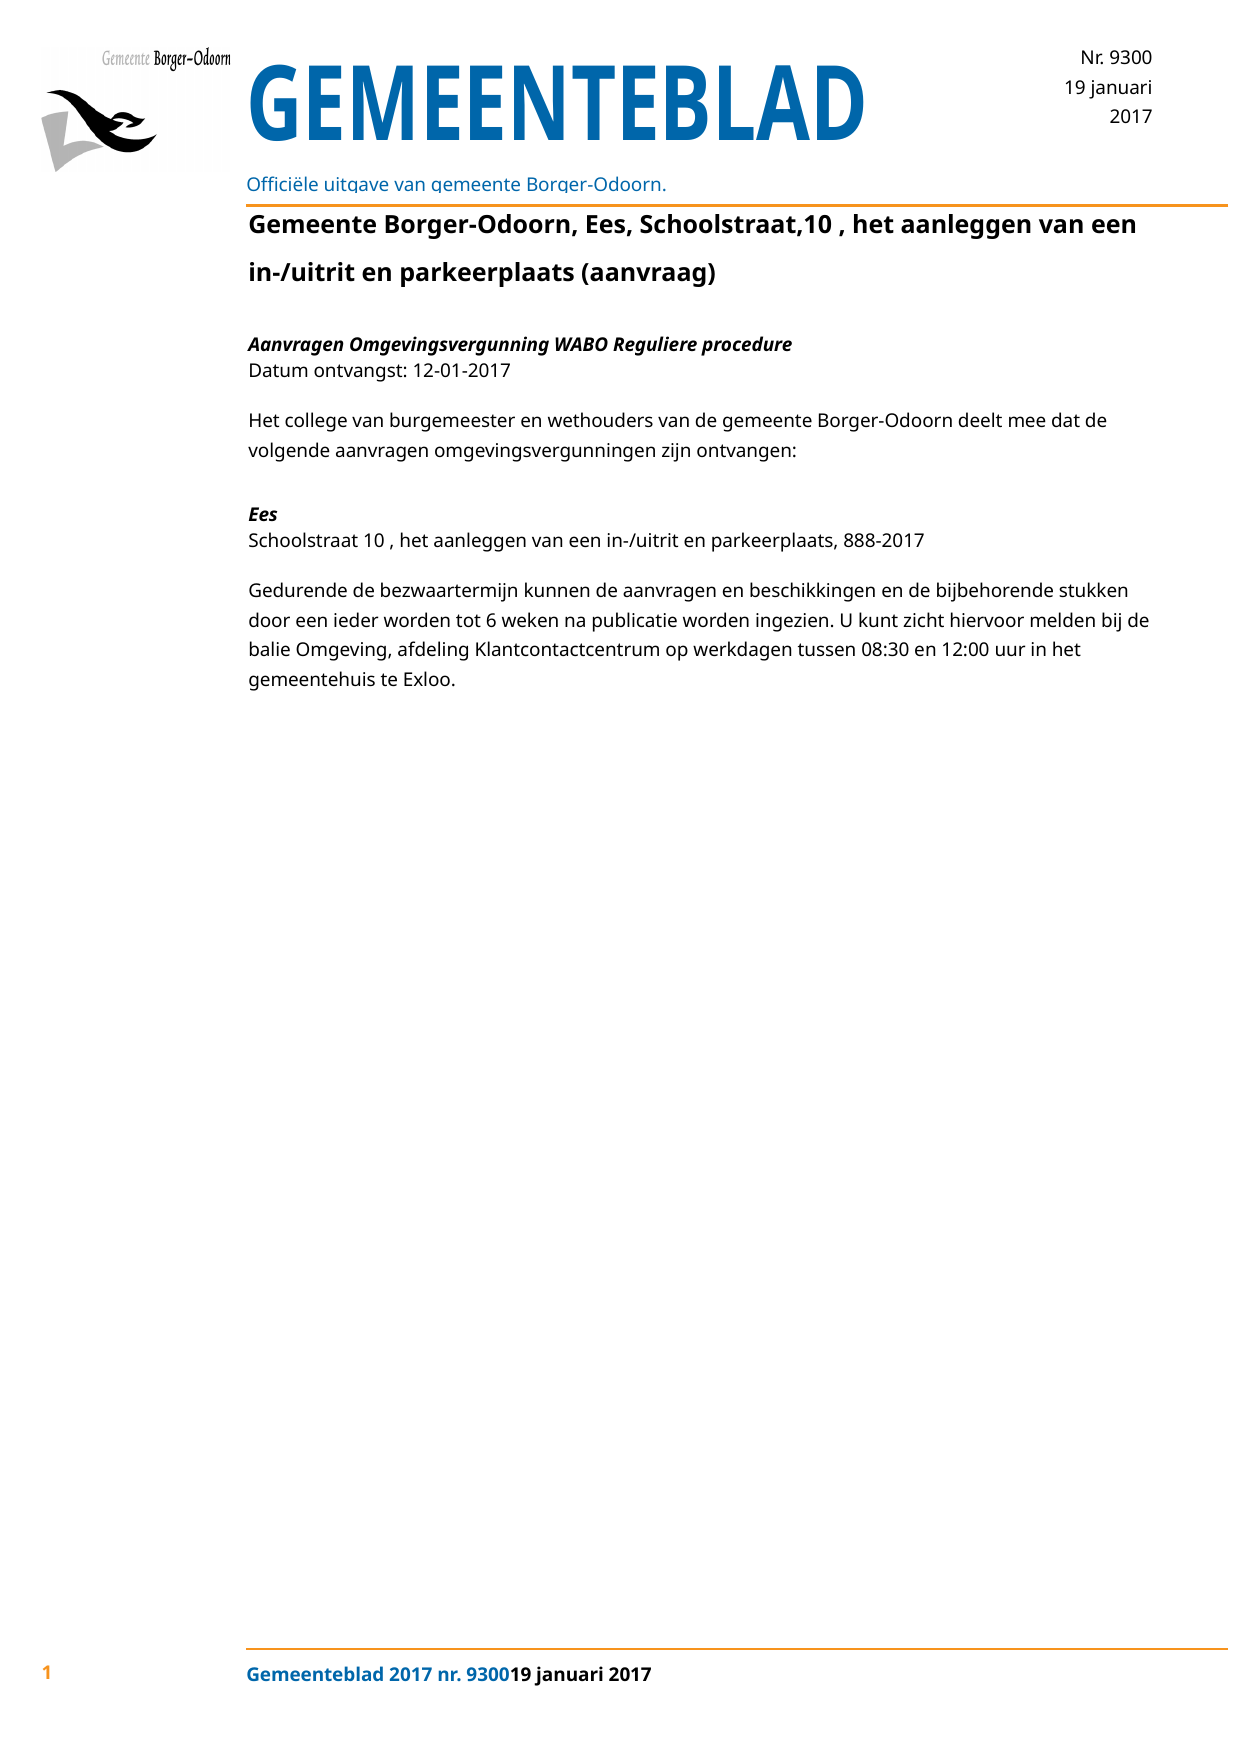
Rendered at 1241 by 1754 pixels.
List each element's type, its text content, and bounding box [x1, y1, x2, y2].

picture [41, 47, 231, 172]
text Datum ontvangst: 12-01-2017 [248, 357, 1152, 383]
text Gedurende de bezwaartermijn kunnen de aanvragen en beschikkingen en de bijbehorende stukken door een ieder worden tot 6 weken na publicatie worden ingezien. U kunt zicht hiervoor melden bij de balie Omgeving, afdeling Klantcontactcentrum op werkdagen tussen 08:30 en 12:00 uur in het gemeentehuis te Exloo. [248, 577, 1152, 692]
text Aanvragen Omgevingsvergunning WABO Reguliere procedure [248, 331, 1152, 357]
text Het college van burgemeester en wethouders van de gemeente Borger-Odoorn deelt mee dat de volgende aanvragen omgevingsvergunningen zijn ontvangen: [248, 408, 1152, 463]
text Schoolstraat 10 , het aanleggen van een in-/uitrit en parkeerplaats, 888-2017 [248, 527, 1152, 553]
text Ees [248, 501, 1152, 527]
text Gemeente Borger-Odoorn, Ees, Schoolstraat,10 , het aanleggen van een in-/uitrit en parkeerplaats (aanvraag) [248, 207, 1152, 288]
